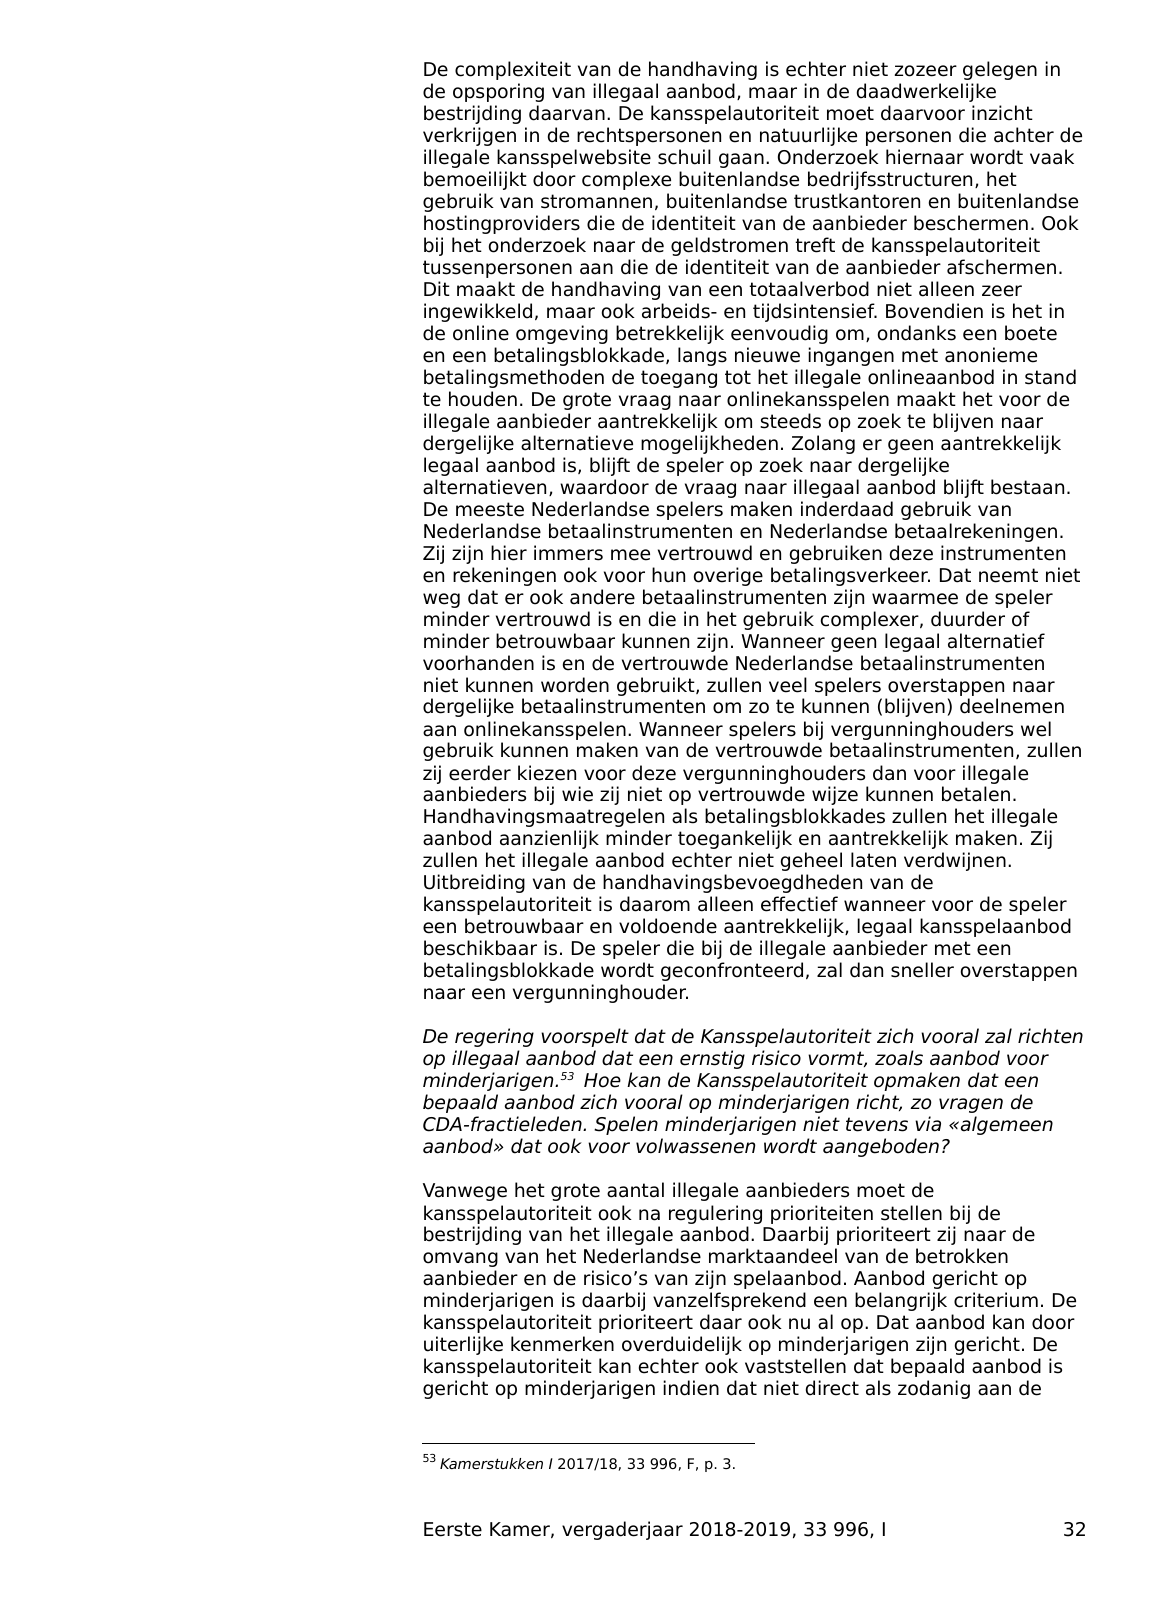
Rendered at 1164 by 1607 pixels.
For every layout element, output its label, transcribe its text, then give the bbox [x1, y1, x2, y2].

text De complexiteit van de handhaving is echter niet zozeer gelegen in de opsporing van illegaal aanbod, maar in de daadwerkelijke bestrijding daarvan. De kansspelautoriteit moet daarvoor inzicht verkrijgen in de rechtspersonen en natuurlijke personen die achter de illegale kansspelwebsite schuil gaan. Onderzoek hiernaar wordt vaak bemoeilijkt door complexe buitenlandse bedrijfsstructuren, het gebruik van stromannen, buitenlandse trustkantoren en buitenlandse hostingproviders die de identiteit van de aanbieder beschermen. Ook bij het onderzoek naar de geldstromen treft de kansspelautoriteit tussenpersonen aan die de identiteit van de aanbieder afschermen. Dit maakt de handhaving van een totaalverbod niet alleen zeer ingewikkeld, maar ook arbeids- en tijdsintensief. Bovendien is het in de online omgeving betrekkelijk eenvoudig om, ondanks een boete en een betalingsblokkade, langs nieuwe ingangen met anonieme betalingsmethoden de toegang tot het illegale onlineaanbod in stand te houden. De grote vraag naar onlinekansspelen maakt het voor de illegale aanbieder aantrekkelijk om steeds op zoek te blijven naar dergelijke alternatieve mogelijkheden. Zolang er geen aantrekkelijk legaal aanbod is, blijft de speler op zoek naar dergelijke alternatieven, waardoor de vraag naar illegaal aanbod blijft bestaan. [422, 59, 1087, 499]
text Handhavingsmaatregelen als betalingsblokkades zullen het illegale aanbod aanzienlijk minder toegankelijk en aantrekkelijk maken. Zij zullen het illegale aanbod echter niet geheel laten verdwijnen. Uitbreiding van de handhavingsbevoegdheden van de kansspelautoriteit is daarom alleen effectief wanneer voor de speler een betrouwbaar en voldoende aantrekkelijk, legaal kansspelaanbod beschikbaar is. De speler die bij de illegale aanbieder met een betalingsblokkade wordt geconfronteerd, zal dan sneller overstappen naar een vergunninghouder. [422, 806, 1087, 1004]
text De regering voorspelt dat de Kansspelautoriteit zich vooral zal richten op illegaal aanbod dat een ernstig risico vormt, zoals aanbod voor minderjarigen. Hoe kan de Kansspelautoriteit opmaken dat een bepaald aanbod zich vooral op minderjarigen richt, zo vragen de CDA-fractieleden. Spelen minderjarigen niet tevens via «algemeen aanbod» dat ook voor volwassenen wordt aangeboden? [422, 1026, 1087, 1158]
text Kamerstukken I 2017/18, 33 996, F, p. 3. [422, 1452, 1087, 1474]
text Vanwege het grote aantal illegale aanbieders moet de kansspelautoriteit ook na regulering prioriteiten stellen bij de bestrijding van het illegale aanbod. Daarbij prioriteert zij naar de omvang van het Nederlandse marktaandeel van de betrokken aanbieder en de risico’s van zijn spelaanbod. Aanbod gericht op minderjarigen is daarbij vanzelfsprekend een belangrijk criterium. De kansspelautoriteit prioriteert daar ook nu al op. Dat aanbod kan door uiterlijke kenmerken overduidelijk op minderjarigen zijn gericht. De kansspelautoriteit kan echter ook vaststellen dat bepaald aanbod is gericht op minderjarigen indien dat niet direct als zodanig aan de [422, 1180, 1087, 1400]
text De meeste Nederlandse spelers maken inderdaad gebruik van Nederlandse betaalinstrumenten en Nederlandse betaalrekeningen. Zij zijn hier immers mee vertrouwd en gebruiken deze instrumenten en rekeningen ook voor hun overige betalingsverkeer. Dat neemt niet weg dat er ook andere betaalinstrumenten zijn waarmee de speler minder vertrouwd is en die in het gebruik complexer, duurder of minder betrouwbaar kunnen zijn. Wanneer geen legaal alternatief voorhanden is en de vertrouwde Nederlandse betaalinstrumenten niet kunnen worden gebruikt, zullen veel spelers overstappen naar dergelijke betaalinstrumenten om zo te kunnen (blijven) deelnemen aan onlinekansspelen. Wanneer spelers bij vergunninghouders wel gebruik kunnen maken van de vertrouwde betaalinstrumenten, zullen zij eerder kiezen voor deze vergunninghouders dan voor illegale aanbieders bij wie zij niet op vertrouwde wijze kunnen betalen. [422, 499, 1087, 806]
